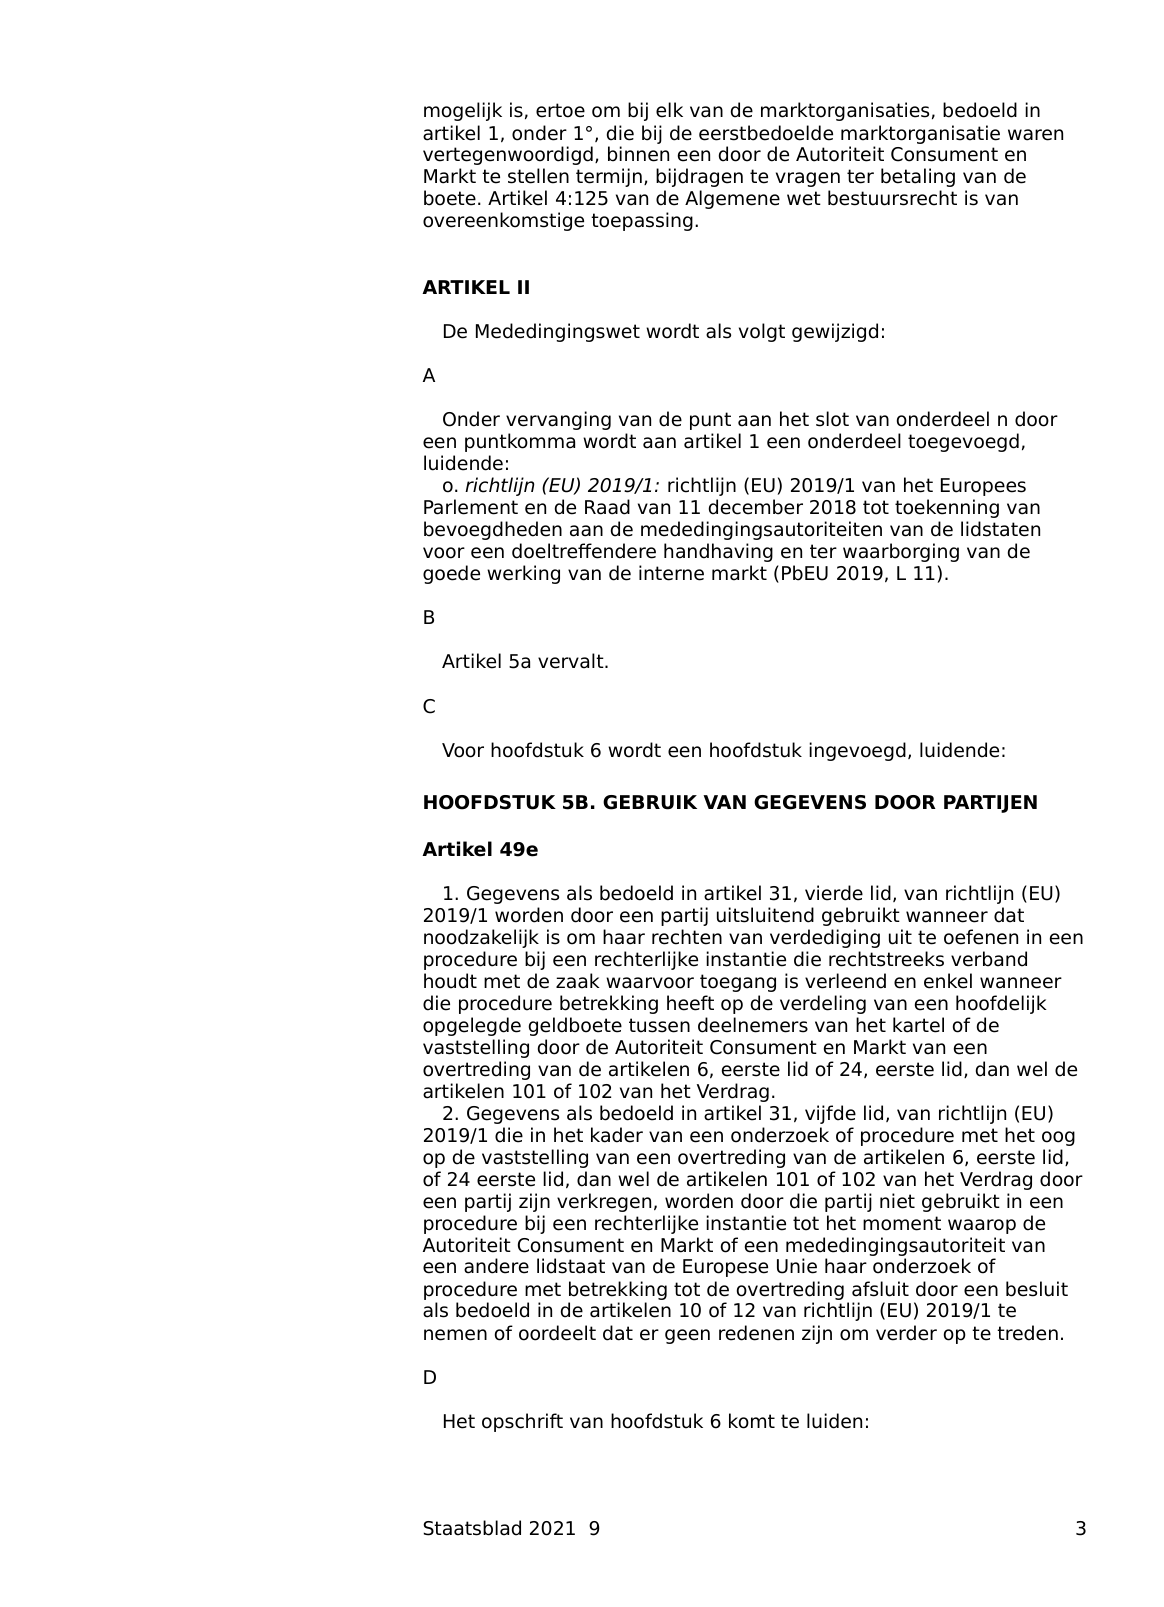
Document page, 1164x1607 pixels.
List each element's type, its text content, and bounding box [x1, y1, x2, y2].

subtitle HOOFDSTUK 5B. GEBRUIK VAN GEGEVENS DOOR PARTIJEN [422, 792, 1087, 814]
text Onder vervanging van de punt aan het slot van onderdeel n door een puntkomma wordt aan artikel 1 een onderdeel toegevoegd, luidende: [422, 409, 1087, 475]
text o. richtlijn (EU) 2019/1: richtlijn (EU) 2019/1 van het Europees Parlement en de Raad van 11 december 2018 tot toekenning van bevoegdheden aan de mededingingsautoriteiten van de lidstaten voor een doeltreffendere handhaving en ter waarborging van de goede werking van de interne markt (PbEU 2019, L 11). [422, 475, 1087, 585]
text 1. Gegevens als bedoeld in artikel 31, vierde lid, van richtlijn (EU) 2019/1 worden door een partij uitsluitend gebruikt wanneer dat noodzakelijk is om haar rechten van verdediging uit te oefenen in een procedure bij een rechterlijke instantie die rechtstreeks verband houdt met de zaak waarvoor toegang is verleend en enkel wanneer die procedure betrekking heeft op de verdeling van een hoofdelijk opgelegde geldboete tussen deelnemers van het kartel of de vaststelling door de Autoriteit Consument en Markt van een overtreding van de artikelen 6, eerste lid of 24, eerste lid, dan wel de artikelen 101 of 102 van het Verdrag. [422, 883, 1087, 1103]
subtitle Artikel 49e [422, 839, 1087, 861]
text B [422, 607, 1087, 629]
text D [422, 1367, 1087, 1388]
text Artikel 5a vervalt. [422, 651, 1087, 673]
text De Mededingingswet wordt als volgt gewijzigd: [422, 321, 1087, 343]
text mogelijk is, ertoe om bij elk van de marktorganisaties, bedoeld in artikel 1, onder 1°, die bij de eerstbedoelde marktorganisatie waren vertegenwoordigd, binnen een door de Autoriteit Consument en Markt te stellen termijn, bijdragen te vragen ter betaling van de boete. Artikel 4:125 van de Algemene wet bestuursrecht is van overeenkomstige toepassing. [422, 100, 1087, 232]
subtitle ARTIKEL II [422, 277, 1087, 299]
text Het opschrift van hoofdstuk 6 komt te luiden: [422, 1411, 1087, 1433]
text A [422, 365, 1087, 387]
text C [422, 696, 1087, 717]
text 2. Gegevens als bedoeld in artikel 31, vijfde lid, van richtlijn (EU) 2019/1 die in het kader van een onderzoek of procedure met het oog op de vaststelling van een overtreding van de artikelen 6, eerste lid, of 24 eerste lid, dan wel de artikelen 101 of 102 van het Verdrag door een partij zijn verkregen, worden door die partij niet gebruikt in een procedure bij een rechterlijke instantie tot het moment waarop de Autoriteit Consument en Markt of een mededingingsautoriteit van een andere lidstaat van de Europese Unie haar onderzoek of procedure met betrekking tot de overtreding afsluit door een besluit als bedoeld in de artikelen 10 of 12 van richtlijn (EU) 2019/1 te nemen of oordeelt dat er geen redenen zijn om verder op te treden. [422, 1103, 1087, 1344]
text Voor hoofdstuk 6 wordt een hoofdstuk ingevoegd, luidende: [422, 740, 1087, 762]
